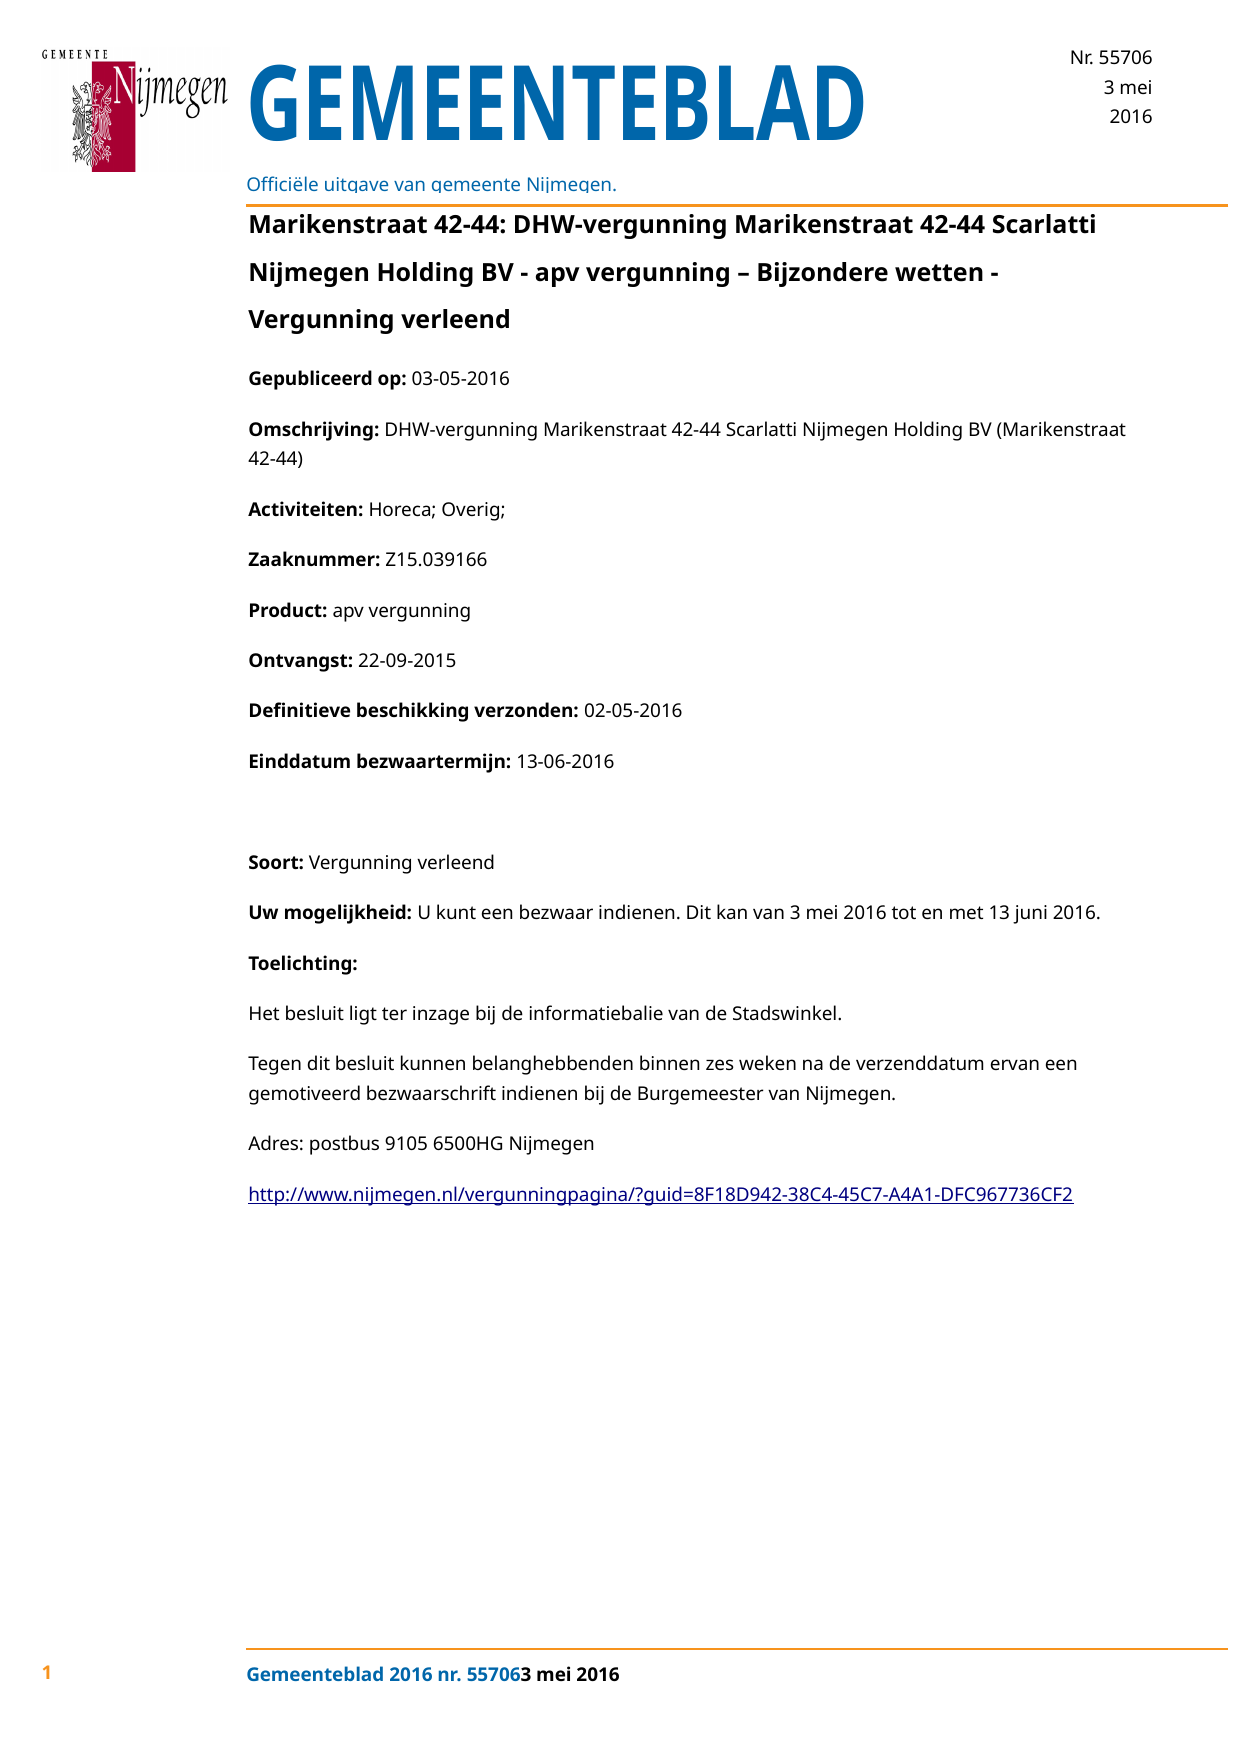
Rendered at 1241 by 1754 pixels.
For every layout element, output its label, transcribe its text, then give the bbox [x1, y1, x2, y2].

text Definitieve beschikking verzonden: 02-05-2016 [248, 698, 1152, 723]
text Zaaknummer: Z15.039166 [248, 546, 1152, 572]
text http://www.nijmegen.nl/vergunningpagina/?guid=8F18D942-38C4-45C7-A4A1-DFC967736CF2 [248, 1181, 1152, 1207]
text Soort: Vergunning verleend [248, 849, 1152, 874]
picture [41, 47, 231, 172]
text Het besluit ligt ter inzage bij de informatiebalie van de Stadswinkel. [248, 1000, 1152, 1026]
text Product: apv vergunning [248, 597, 1152, 622]
text Marikenstraat 42-44: DHW-vergunning Marikenstraat 42-44 Scarlatti Nijmegen Holding BV - apv vergunning – Bijzondere wetten - Vergunning verleend [248, 207, 1152, 336]
text Omschrijving: DHW-vergunning Marikenstraat 42-44 Scarlatti Nijmegen Holding BV (Marikenstraat 42-44) [248, 416, 1152, 471]
text Activiteiten: Horeca; Overig; [248, 496, 1152, 522]
text Adres: postbus 9105 6500HG Nijmegen [248, 1131, 1152, 1156]
text Gepubliceerd op: 03-05-2016 [248, 366, 1152, 391]
text Einddatum bezwaartermijn: 13-06-2016 [248, 748, 1152, 774]
text Tegen dit besluit kunnen belanghebbenden binnen zes weken na de verzenddatum ervan een gemotiveerd bezwaarschrift indienen bij de Burgemeester van Nijmegen. [248, 1051, 1152, 1106]
text Toelichting: [248, 950, 1152, 975]
text Uw mogelijkheid: U kunt een bezwaar indienen. Dit kan van 3 mei 2016 tot en met 13 juni 2016. [248, 899, 1152, 925]
text Ontvangst: 22-09-2015 [248, 647, 1152, 673]
